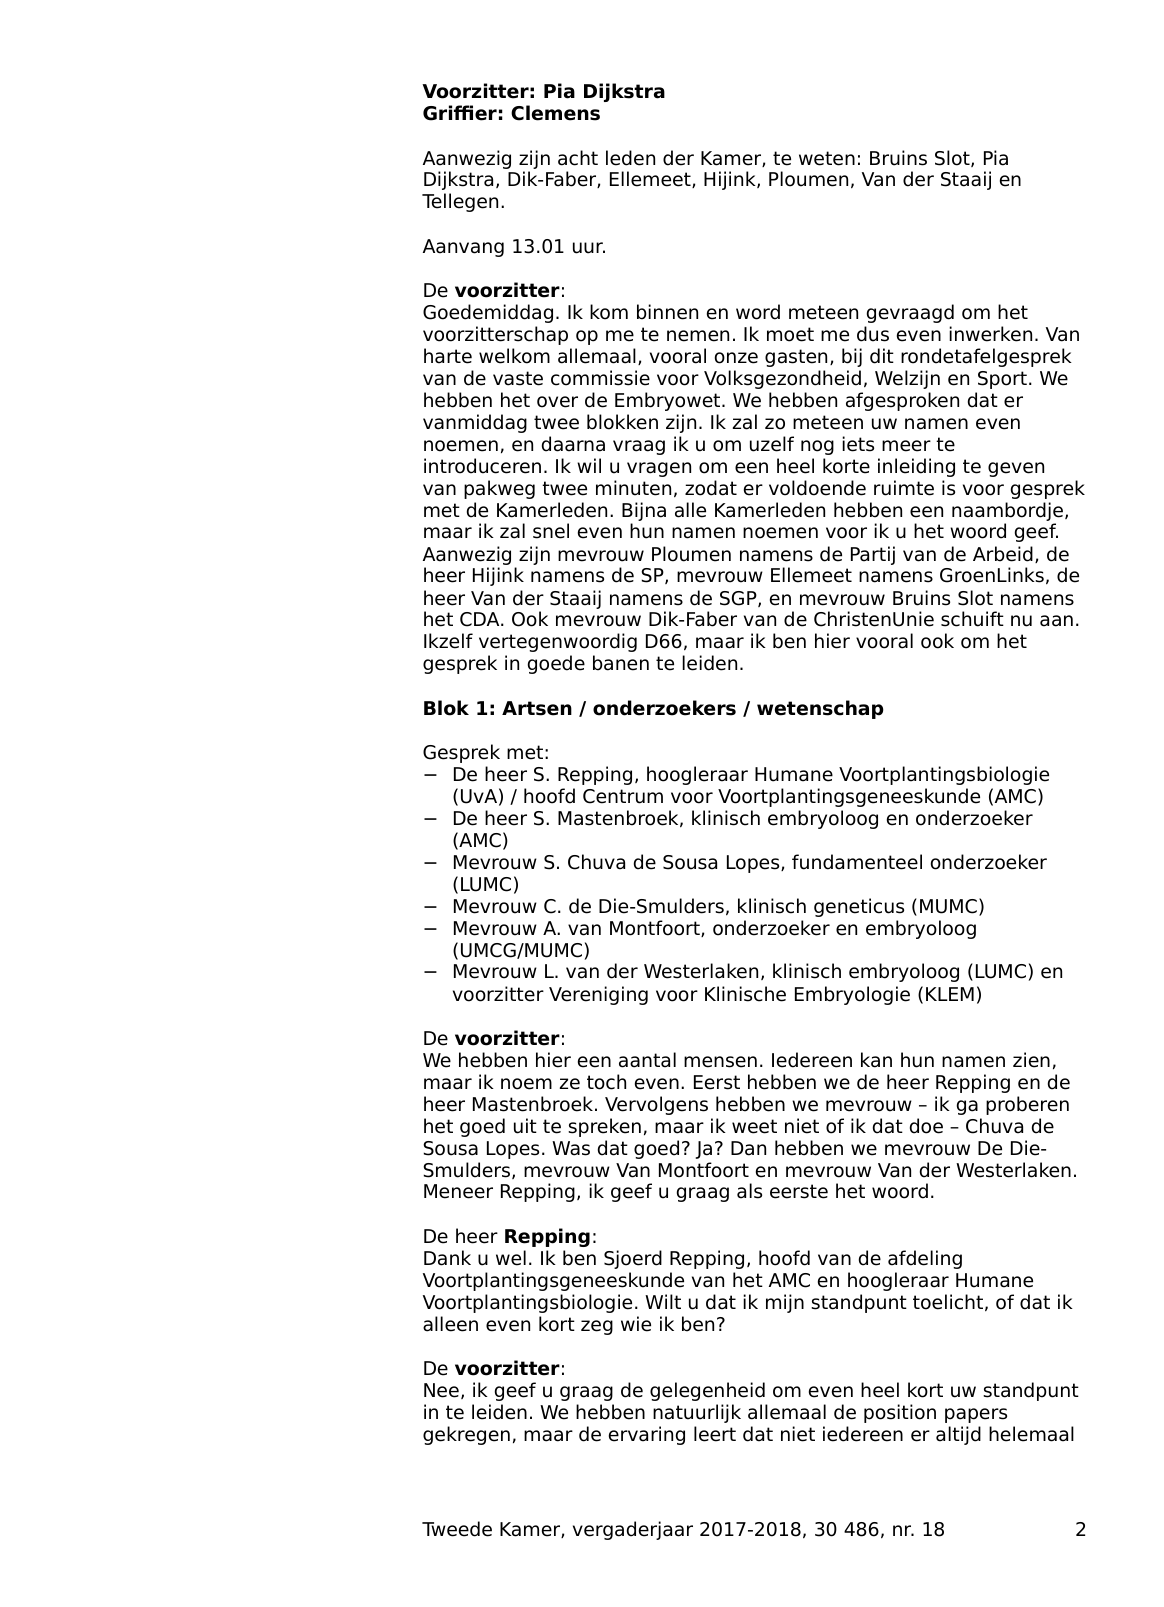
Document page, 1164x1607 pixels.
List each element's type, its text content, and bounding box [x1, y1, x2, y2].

text − Mevrouw L. van der Westerlaken, klinisch embryoloog (LUMC) en voorzitter Vereniging voor Klinische Embryologie (KLEM) [422, 961, 1087, 1005]
text − Mevrouw C. de Die-Smulders, klinisch geneticus (MUMC) [422, 896, 1087, 917]
text De heer Repping: [422, 1226, 1087, 1248]
text Dank u wel. Ik ben Sjoerd Repping, hoofd van de afdeling Voortplantingsgeneeskunde van het AMC en hoogleraar Humane Voortplantingsbiologie. Wilt u dat ik mijn standpunt toelicht, of dat ik alleen even kort zeg wie ik ben? [422, 1248, 1087, 1336]
text − De heer S. Mastenbroek, klinisch embryoloog en onderzoeker (AMC) [422, 808, 1087, 852]
text Aanvang 13.01 uur. [422, 236, 1087, 257]
text De voorzitter: [422, 1358, 1087, 1380]
text Aanwezig zijn acht leden der Kamer, te weten: Bruins Slot, Pia Dijkstra, Dik-Faber, Ellemeet, Hijink, Ploumen, Van der Staaij en Tellegen. [422, 147, 1087, 213]
text Goedemiddag. Ik kom binnen en word meteen gevraagd om het voorzitterschap op me te nemen. Ik moet me dus even inwerken. Van harte welkom allemaal, vooral onze gasten, bij dit rondetafelgesprek van de vaste commissie voor Volksgezondheid, Welzijn en Sport. We hebben het over de Embryowet. We hebben afgesproken dat er vanmiddag twee blokken zijn. Ik zal zo meteen uw namen even noemen, en daarna vraag ik u om uzelf nog iets meer te introduceren. Ik wil u vragen om een heel korte inleiding te geven van pakweg twee minuten, zodat er voldoende ruimte is voor gesprek met de Kamerleden. Bijna alle Kamerleden hebben een naambordje, maar ik zal snel even hun namen noemen voor ik u het woord geef. Aanwezig zijn mevrouw Ploumen namens de Partij van de Arbeid, de heer Hijink namens de SP, mevrouw Ellemeet namens GroenLinks, de heer Van der Staaij namens de SGP, en mevrouw Bruins Slot namens het CDA. Ook mevrouw Dik-Faber van de ChristenUnie schuift nu aan. Ikzelf vertegenwoordig D66, maar ik ben hier vooral ook om het gesprek in goede banen te leiden. [422, 302, 1087, 675]
text − Mevrouw A. van Montfoort, onderzoeker en embryoloog (UMCG/MUMC) [422, 917, 1087, 961]
text Meneer Repping, ik geef u graag als eerste het woord. [422, 1181, 1087, 1203]
text − Mevrouw S. Chuva de Sousa Lopes, fundamenteel onderzoeker (LUMC) [422, 852, 1087, 896]
text Nee, ik geef u graag de gelegenheid om even heel kort uw standpunt in te leiden. We hebben natuurlijk allemaal de position papers gekregen, maar de ervaring leert dat niet iedereen er altijd helemaal [422, 1380, 1087, 1446]
text − De heer S. Repping, hoogleraar Humane Voortplantingsbiologie (UvA) / hoofd Centrum voor Voortplantingsgeneeskunde (AMC) [422, 764, 1087, 808]
text De voorzitter: [422, 1028, 1087, 1049]
text Voorzitter: Pia Dijkstra [422, 81, 1087, 103]
text De voorzitter: [422, 280, 1087, 302]
text We hebben hier een aantal mensen. Iedereen kan hun namen zien, maar ik noem ze toch even. Eerst hebben we de heer Repping en de heer Mastenbroek. Vervolgens hebben we mevrouw – ik ga proberen het goed uit te spreken, maar ik weet niet of ik dat doe – Chuva de Sousa Lopes. Was dat goed? Ja? Dan hebben we mevrouw De Die-Smulders, mevrouw Van Montfoort en mevrouw Van der Westerlaken. [422, 1049, 1087, 1181]
subtitle Blok 1: Artsen / onderzoekers / wetenschap [422, 697, 1087, 719]
text Gesprek met: [422, 742, 1087, 764]
text Griffier: Clemens [422, 103, 1087, 125]
